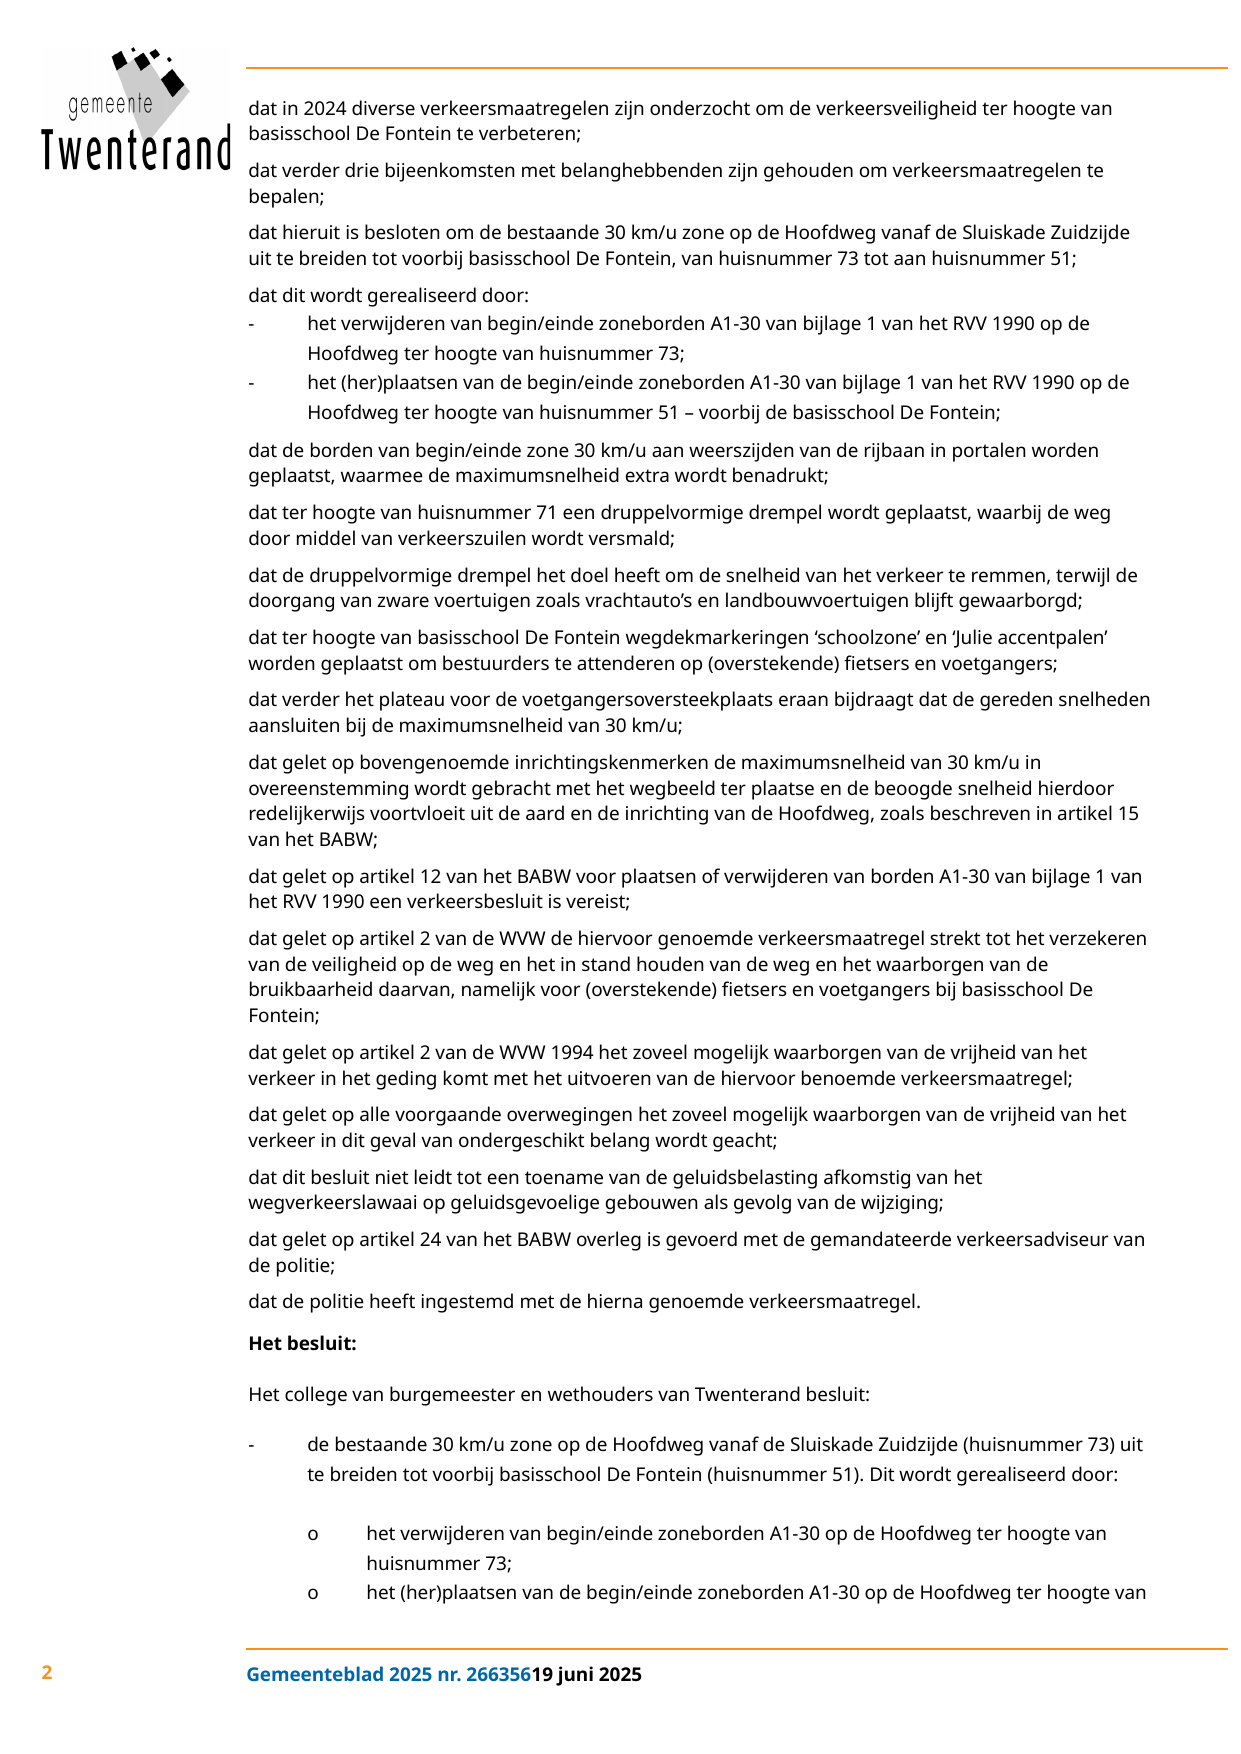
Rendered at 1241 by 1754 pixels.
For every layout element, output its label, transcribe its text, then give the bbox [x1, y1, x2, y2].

text dat gelet op artikel 24 van het BABW overleg is gevoerd met de gemandateerde verkeersadviseur van de politie; [248, 1226, 1152, 1278]
list het (her)plaatsen van de begin/einde zoneborden A1-30 van bijlage 1 van het RVV 1990 op de Hoofdweg ter hoogte van huisnummer 51 – voorbij de basisschool De Fontein; [248, 369, 1152, 425]
text Het college van burgemeester en wethouders van Twenterand besluit: [248, 1381, 1152, 1407]
text dat de druppelvormige drempel het doel heeft om de snelheid van het verkeer te remmen, terwijl de doorgang van zware voertuigen zoals vrachtauto’s en landbouwvoertuigen blijft gewaarborgd; [248, 562, 1152, 613]
text dat in 2024 diverse verkeersmaatregelen zijn onderzocht om de verkeersveiligheid ter hoogte van basisschool De Fontein te verbeteren; [248, 95, 1152, 146]
text dat gelet op artikel 12 van het BABW voor plaatsen of verwijderen van borden A1-30 van bijlage 1 van het RVV 1990 een verkeersbesluit is vereist; [248, 863, 1152, 914]
text dat dit besluit niet leidt tot een toename van de geluidsbelasting afkomstig van het wegverkeerslawaai op geluidsgevoelige gebouwen als gevolg van de wijziging; [248, 1164, 1152, 1215]
list de bestaande 30 km/u zone op de Hoofdweg vanaf de Sluiskade Zuidzijde (huisnummer 73) uit te breiden tot voorbij basisschool De Fontein (huisnummer 51). Dit wordt gerealiseerd door: [248, 1431, 1152, 1487]
list het (her)plaatsen van de begin/einde zoneborden A1-30 op de Hoofdweg ter hoogte van [307, 1579, 1152, 1605]
text dat verder het plateau voor de voetgangersoversteekplaats eraan bijdraagt dat de gereden snelheden aansluiten bij de maximumsnelheid van 30 km/u; [248, 687, 1152, 738]
text dat verder drie bijeenkomsten met belanghebbenden zijn gehouden om verkeersmaatregelen te bepalen; [248, 157, 1152, 209]
text dat gelet op artikel 2 van de WVW de hiervoor genoemde verkeersmaatregel strekt tot het verzekeren van de veiligheid op de weg en het in stand houden van de weg en het waarborgen van de bruikbaarheid daarvan, namelijk voor (overstekende) fietsers en voetgangers bij basisschool De Fontein; [248, 925, 1152, 1028]
text dat dit wordt gerealiseerd door: [248, 282, 1152, 308]
text Het besluit: [248, 1331, 1152, 1356]
list het verwijderen van begin/einde zoneborden A1-30 van bijlage 1 van het RVV 1990 op de Hoofdweg ter hoogte van huisnummer 73; [248, 310, 1152, 366]
text dat ter hoogte van huisnummer 71 een druppelvormige drempel wordt geplaatst, waarbij de weg door middel van verkeerszuilen wordt versmald; [248, 499, 1152, 551]
text dat de borden van begin/einde zone 30 km/u aan weerszijden van de rijbaan in portalen worden geplaatst, waarmee de maximumsnelheid extra wordt benadrukt; [248, 437, 1152, 488]
picture [41, 47, 231, 172]
text dat hieruit is besloten om de bestaande 30 km/u zone op de Hoofdweg vanaf de Sluiskade Zuidzijde uit te breiden tot voorbij basisschool De Fontein, van huisnummer 73 tot aan huisnummer 51; [248, 219, 1152, 271]
text dat de politie heeft ingestemd met de hierna genoemde verkeersmaatregel. [248, 1289, 1152, 1314]
list het verwijderen van begin/einde zoneborden A1-30 op de Hoofdweg ter hoogte van huisnummer 73; [307, 1520, 1152, 1576]
text dat gelet op bovengenoemde inrichtingskenmerken de maximumsnelheid van 30 km/u in overeenstemming wordt gebracht met het wegbeeld ter plaatse en de beoogde snelheid hierdoor redelijkerwijs voortvloeit uit de aard en de inrichting van de Hoofdweg, zoals beschreven in artikel 15 van het BABW; [248, 749, 1152, 852]
text dat ter hoogte van basisschool De Fontein wegdekmarkeringen ‘schoolzone’ en ‘Julie accentpalen’ worden geplaatst om bestuurders te attenderen op (overstekende) fietsers en voetgangers; [248, 624, 1152, 676]
text dat gelet op alle voorgaande overwegingen het zoveel mogelijk waarborgen van de vrijheid van het verkeer in dit geval van ondergeschikt belang wordt geacht; [248, 1101, 1152, 1153]
text dat gelet op artikel 2 van de WVW 1994 het zoveel mogelijk waarborgen van de vrijheid van het verkeer in het geding komt met het uitvoeren van de hiervoor benoemde verkeersmaatregel; [248, 1039, 1152, 1091]
